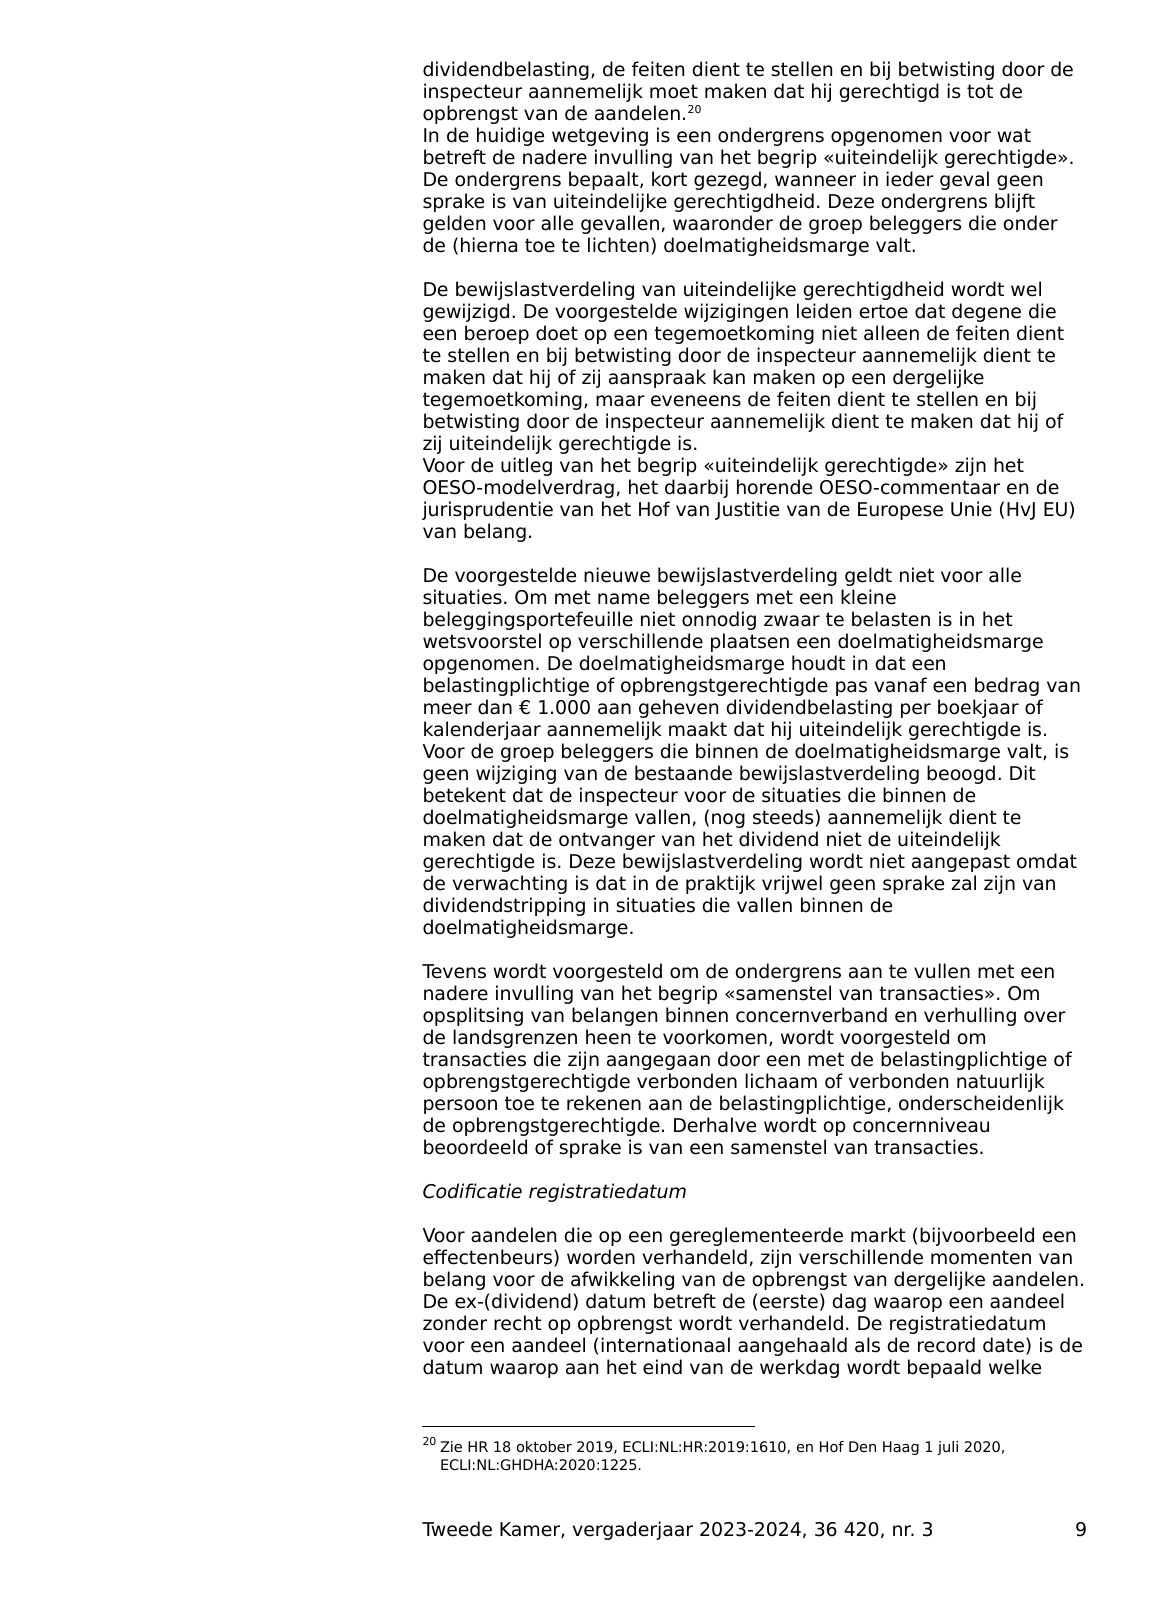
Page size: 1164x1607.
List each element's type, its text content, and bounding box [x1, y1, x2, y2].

text dividendbelasting, de feiten dient te stellen en bij betwisting door de inspecteur aannemelijk moet maken dat hij gerechtigd is tot de opbrengst van de aandelen. [422, 59, 1087, 125]
text Voor aandelen die op een gereglementeerde markt (bijvoorbeeld een effectenbeurs) worden verhandeld, zijn verschillende momenten van belang voor de afwikkeling van de opbrengst van dergelijke aandelen. De ex-(dividend) datum betreft de (eerste) dag waarop een aandeel zonder recht op opbrengst wordt verhandeld. De registratiedatum voor een aandeel (internationaal aangehaald als de record date) is de datum waarop aan het eind van de werkdag wordt bepaald welke [422, 1225, 1087, 1379]
text De voorgestelde nieuwe bewijslastverdeling geldt niet voor alle situaties. Om met name beleggers met een kleine beleggingsportefeuille niet onnodig zwaar te belasten is in het wetsvoorstel op verschillende plaatsen een doelmatigheidsmarge opgenomen. De doelmatigheidsmarge houdt in dat een belastingplichtige of opbrengstgerechtigde pas vanaf een bedrag van meer dan € 1.000 aan geheven dividendbelasting per boekjaar of kalenderjaar aannemelijk maakt dat hij uiteindelijk gerechtigde is. Voor de groep beleggers die binnen de doelmatigheidsmarge valt, is geen wijziging van de bestaande bewijslastverdeling beoogd. Dit betekent dat de inspecteur voor de situaties die binnen de doelmatigheidsmarge vallen, (nog steeds) aannemelijk dient te maken dat de ontvanger van het dividend niet de uiteindelijk gerechtigde is. Deze bewijslastverdeling wordt niet aangepast omdat de verwachting is dat in de praktijk vrijwel geen sprake zal zijn van dividendstripping in situaties die vallen binnen de doelmatigheidsmarge. [422, 565, 1087, 939]
text De bewijslastverdeling van uiteindelijke gerechtigdheid wordt wel gewijzigd. De voorgestelde wijzigingen leiden ertoe dat degene die een beroep doet op een tegemoetkoming niet alleen de feiten dient te stellen en bij betwisting door de inspecteur aannemelijk dient te maken dat hij of zij aanspraak kan maken op een dergelijke tegemoetkoming, maar eveneens de feiten dient te stellen en bij betwisting door de inspecteur aannemelijk dient te maken dat hij of zij uiteindelijk gerechtigde is. [422, 279, 1087, 455]
subtitle Codificatie registratiedatum [422, 1181, 1087, 1203]
text Zie HR 18 oktober 2019, ECLI:NL:HR:2019:1610, en Hof Den Haag 1 juli 2020, ECLI:NL:GHDHA:2020:1225. [422, 1435, 1087, 1474]
text Tevens wordt voorgesteld om de ondergrens aan te vullen met een nadere invulling van het begrip «samenstel van transacties». Om opsplitsing van belangen binnen concernverband en verhulling over de landsgrenzen heen te voorkomen, wordt voorgesteld om transacties die zijn aangegaan door een met de belastingplichtige of opbrengstgerechtigde verbonden lichaam of verbonden natuurlijk persoon toe te rekenen aan de belastingplichtige, onderscheidenlijk de opbrengstgerechtigde. Derhalve wordt op concernniveau beoordeeld of sprake is van een samenstel van transacties. [422, 961, 1087, 1159]
text In de huidige wetgeving is een ondergrens opgenomen voor wat betreft de nadere invulling van het begrip «uiteindelijk gerechtigde». De ondergrens bepaalt, kort gezegd, wanneer in ieder geval geen sprake is van uiteindelijke gerechtigdheid. Deze ondergrens blijft gelden voor alle gevallen, waaronder de groep beleggers die onder de (hierna toe te lichten) doelmatigheidsmarge valt. [422, 125, 1087, 257]
text Voor de uitleg van het begrip «uiteindelijk gerechtigde» zijn het OESO-modelverdrag, het daarbij horende OESO-commentaar en de jurisprudentie van het Hof van Justitie van de Europese Unie (HvJ EU) van belang. [422, 455, 1087, 543]
